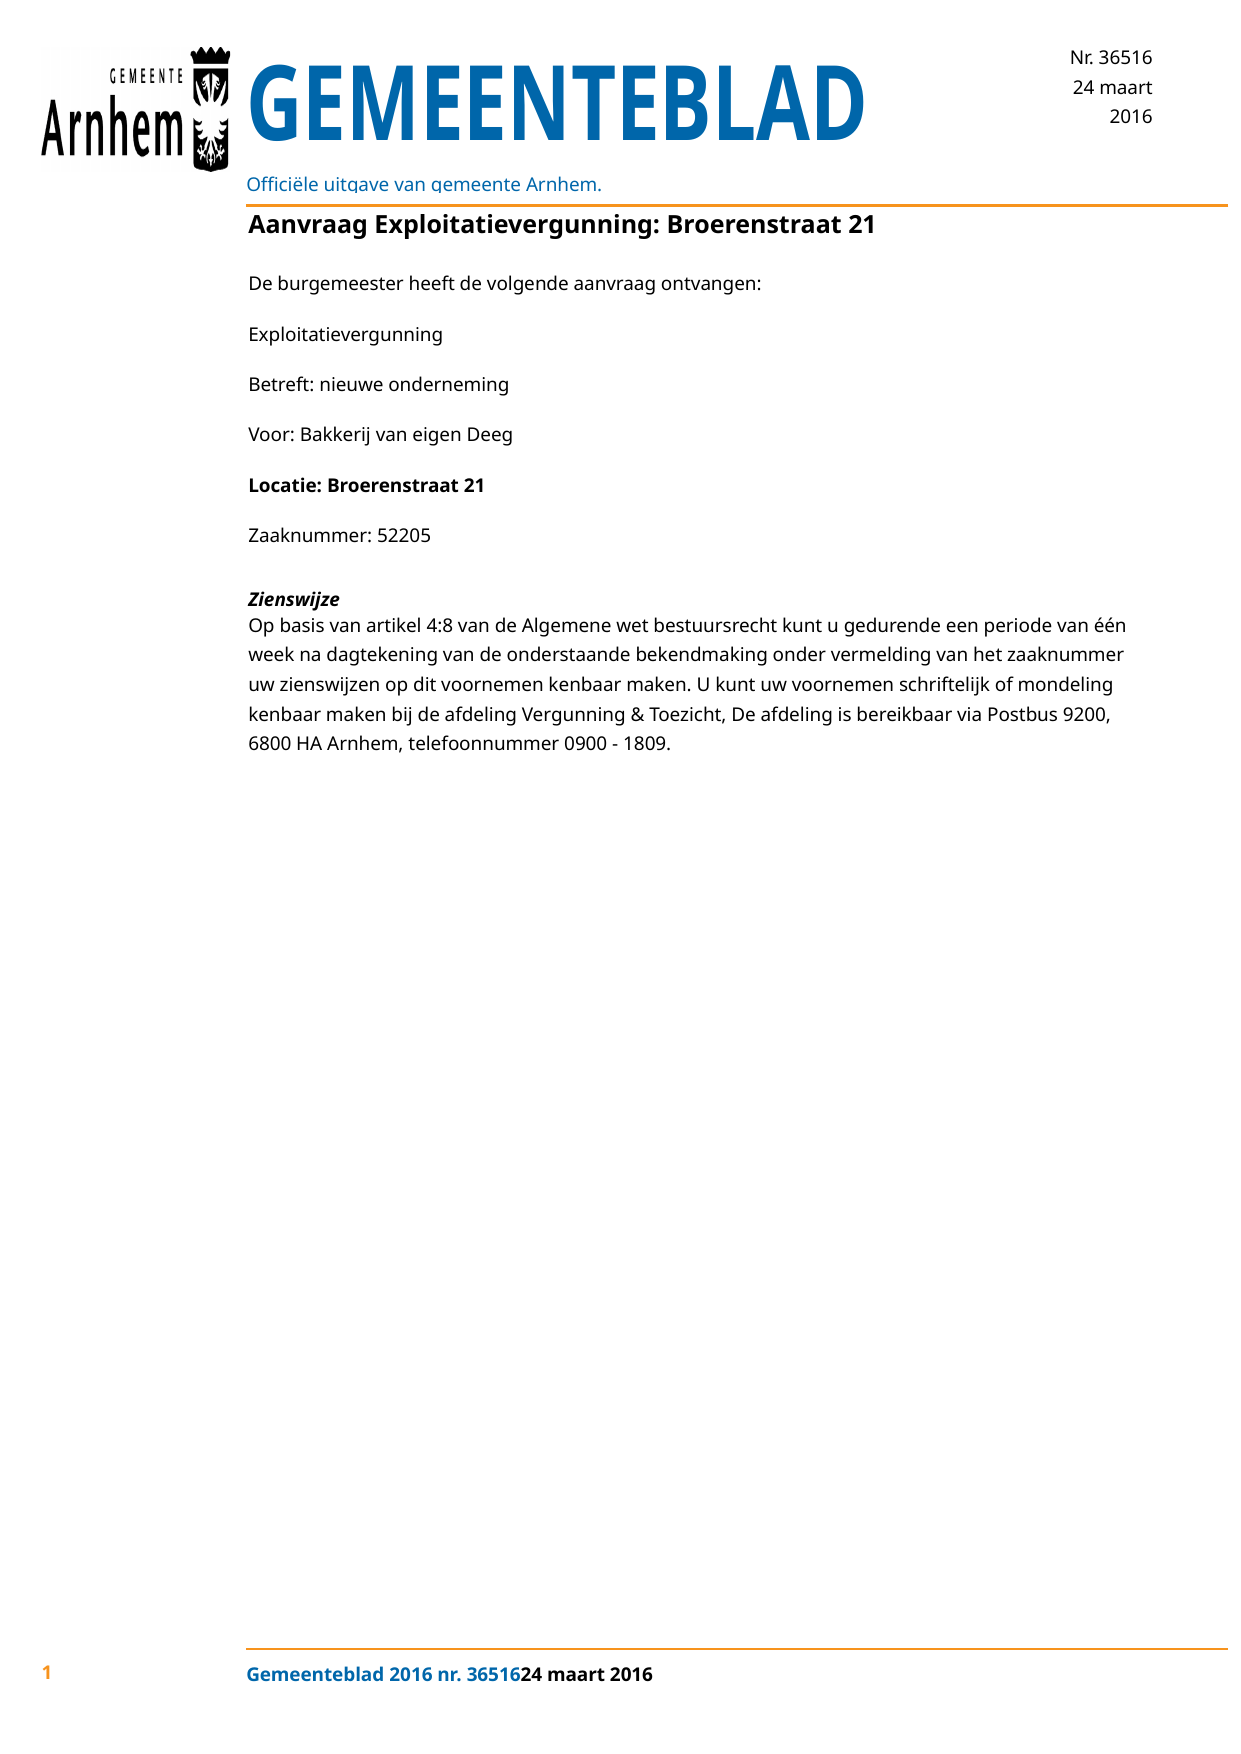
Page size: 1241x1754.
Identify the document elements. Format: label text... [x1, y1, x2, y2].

text Exploitatievergunning [248, 321, 1152, 346]
text Betreft: nieuwe onderneming [248, 371, 1152, 397]
text Op basis van artikel 4:8 van de Algemene wet bestuursrecht kunt u gedurende een periode van één week na dagtekening van de onderstaande bekendmaking onder vermelding van het zaaknummer uw zienswijzen op dit voornemen kenbaar maken. U kunt uw voornemen schriftelijk of mondeling kenbaar maken bij de afdeling Vergunning & Toezicht, De afdeling is bereikbaar via Postbus 9200, 6800 HA Arnhem, telefoonnummer 0900 - 1809. [248, 612, 1152, 756]
text Locatie: Broerenstraat 21 [248, 472, 1152, 498]
text Zaaknummer: 52205 [248, 522, 1152, 548]
text Zienswijze [248, 586, 1152, 612]
text Aanvraag Exploitatievergunning: Broerenstraat 21 [248, 207, 1152, 241]
text Voor: Bakkerij van eigen Deeg [248, 422, 1152, 447]
text De burgemeester heeft de volgende aanvraag ontvangen: [248, 270, 1152, 296]
picture [41, 47, 231, 172]
